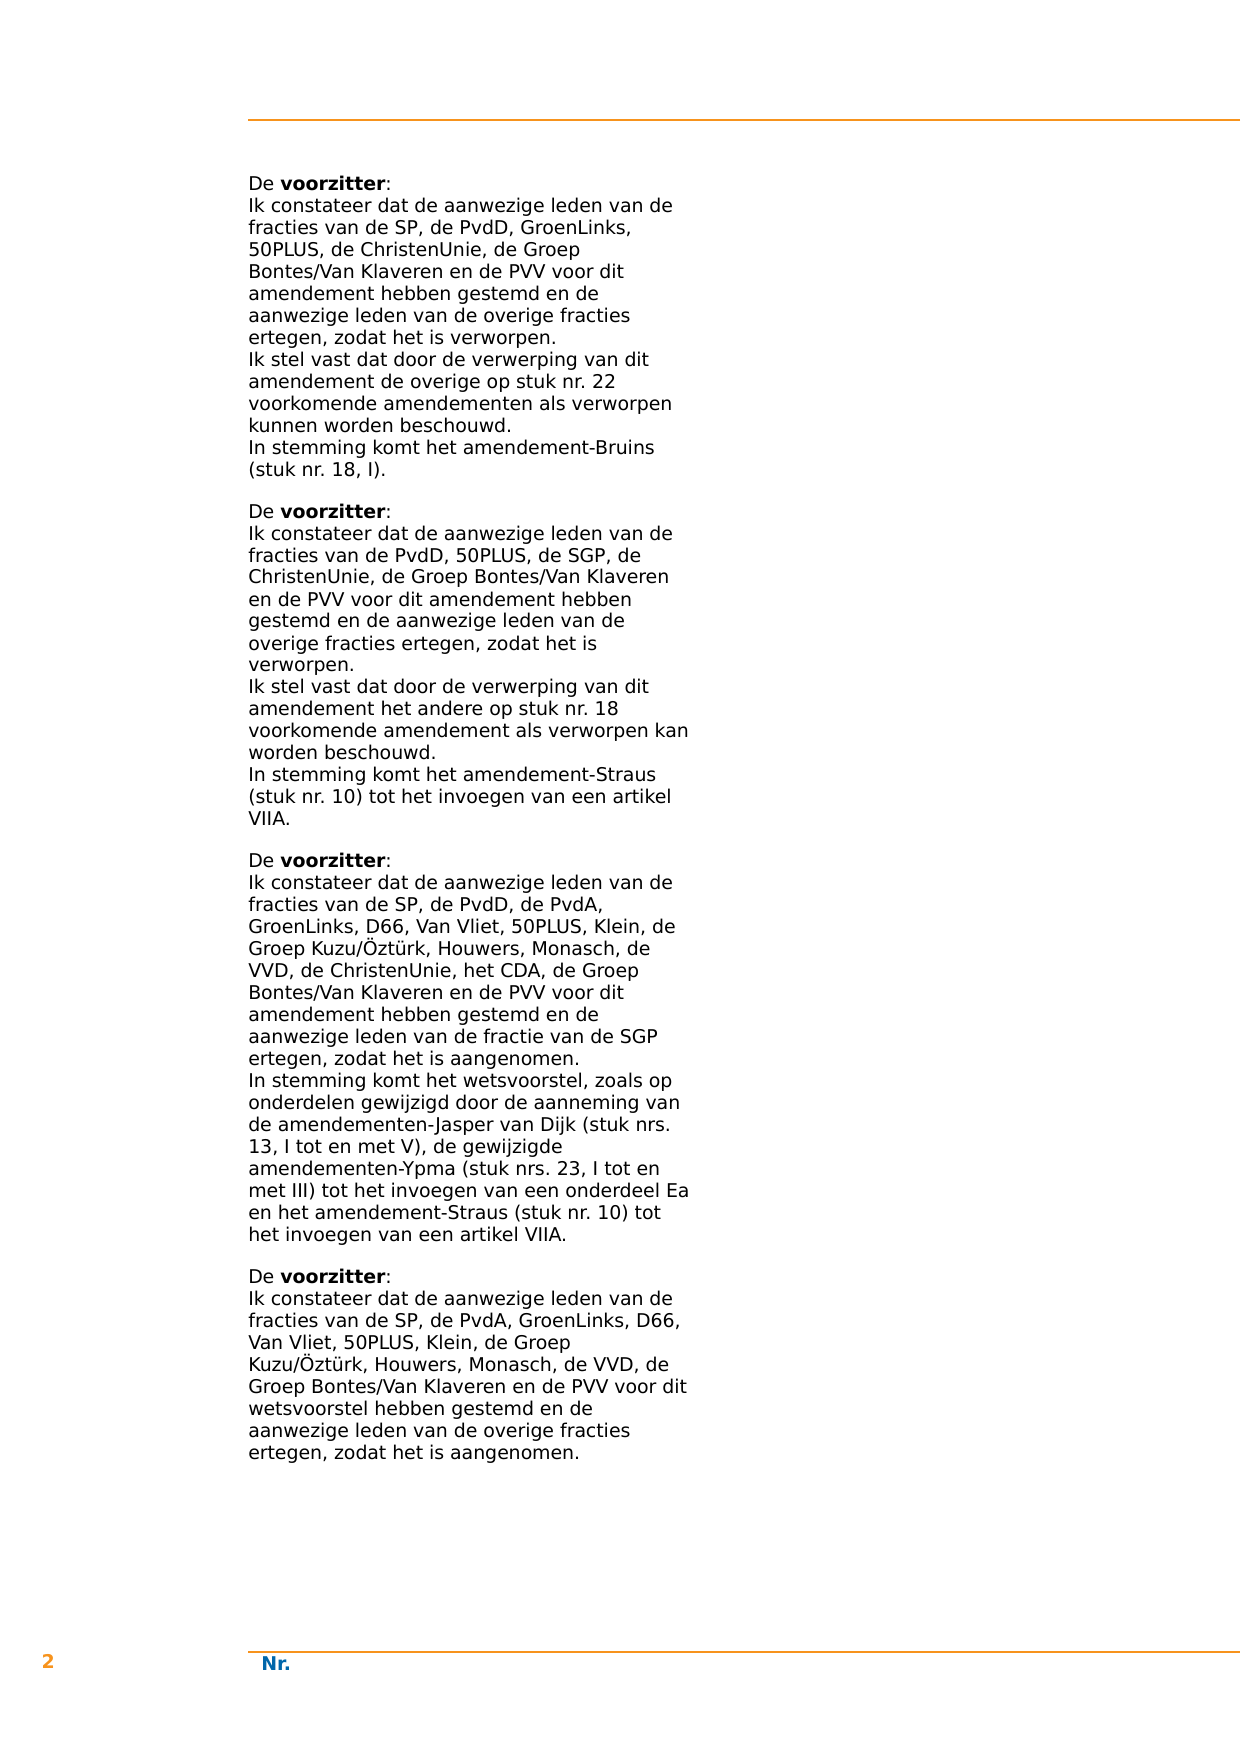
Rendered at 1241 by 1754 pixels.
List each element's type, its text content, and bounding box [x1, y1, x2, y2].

text Ik constateer dat de aanwezige leden van de fracties van de SP, de PvdD, de PvdA, GroenLinks, D66, Van Vliet, 50PLUS, Klein, de Groep Kuzu/Öztürk, Houwers, Monasch, de VVD, de ChristenUnie, het CDA, de Groep Bontes/Van Klaveren en de PVV voor dit amendement hebben gestemd en de aanwezige leden van de fractie van de SGP ertegen, zodat het is aangenomen. [248, 872, 691, 1070]
text Ik constateer dat de aanwezige leden van de fracties van de SP, de PvdA, GroenLinks, D66, Van Vliet, 50PLUS, Klein, de Groep Kuzu/Öztürk, Houwers, Monasch, de VVD, de Groep Bontes/Van Klaveren en de PVV voor dit wetsvoorstel hebben gestemd en de aanwezige leden van de overige fracties ertegen, zodat het is aangenomen. [248, 1288, 691, 1464]
text Ik constateer dat de aanwezige leden van de fracties van de SP, de PvdD, GroenLinks, 50PLUS, de ChristenUnie, de Groep Bontes/Van Klaveren en de PVV voor dit amendement hebben gestemd en de aanwezige leden van de overige fracties ertegen, zodat het is verworpen. [248, 195, 691, 349]
text De voorzitter: [248, 1266, 691, 1288]
text Ik stel vast dat door de verwerping van dit amendement de overige op stuk nr. 22 voorkomende amendementen als verworpen kunnen worden beschouwd. [248, 349, 691, 437]
text De voorzitter: [248, 850, 691, 872]
text Ik stel vast dat door de verwerping van dit amendement het andere op stuk nr. 18 voorkomende amendement als verworpen kan worden beschouwd. [248, 676, 691, 764]
text De voorzitter: [248, 173, 691, 195]
text De voorzitter: [248, 501, 691, 522]
text In stemming komt het amendement-Bruins (stuk nr. 18, I). [248, 437, 691, 481]
text In stemming komt het wetsvoorstel, zoals op onderdelen gewijzigd door de aanneming van de amendementen-Jasper van Dijk (stuk nrs. 13, I tot en met V), de gewijzigde amendementen-Ypma (stuk nrs. 23, I tot en met III) tot het invoegen van een onderdeel Ea en het amendement-Straus (stuk nr. 10) tot het invoegen van een artikel VIIA. [248, 1070, 691, 1246]
text In stemming komt het amendement-Straus (stuk nr. 10) tot het invoegen van een artikel VIIA. [248, 764, 691, 830]
text Ik constateer dat de aanwezige leden van de fracties van de PvdD, 50PLUS, de SGP, de ChristenUnie, de Groep Bontes/Van Klaveren en de PVV voor dit amendement hebben gestemd en de aanwezige leden van de overige fracties ertegen, zodat het is verworpen. [248, 522, 691, 676]
